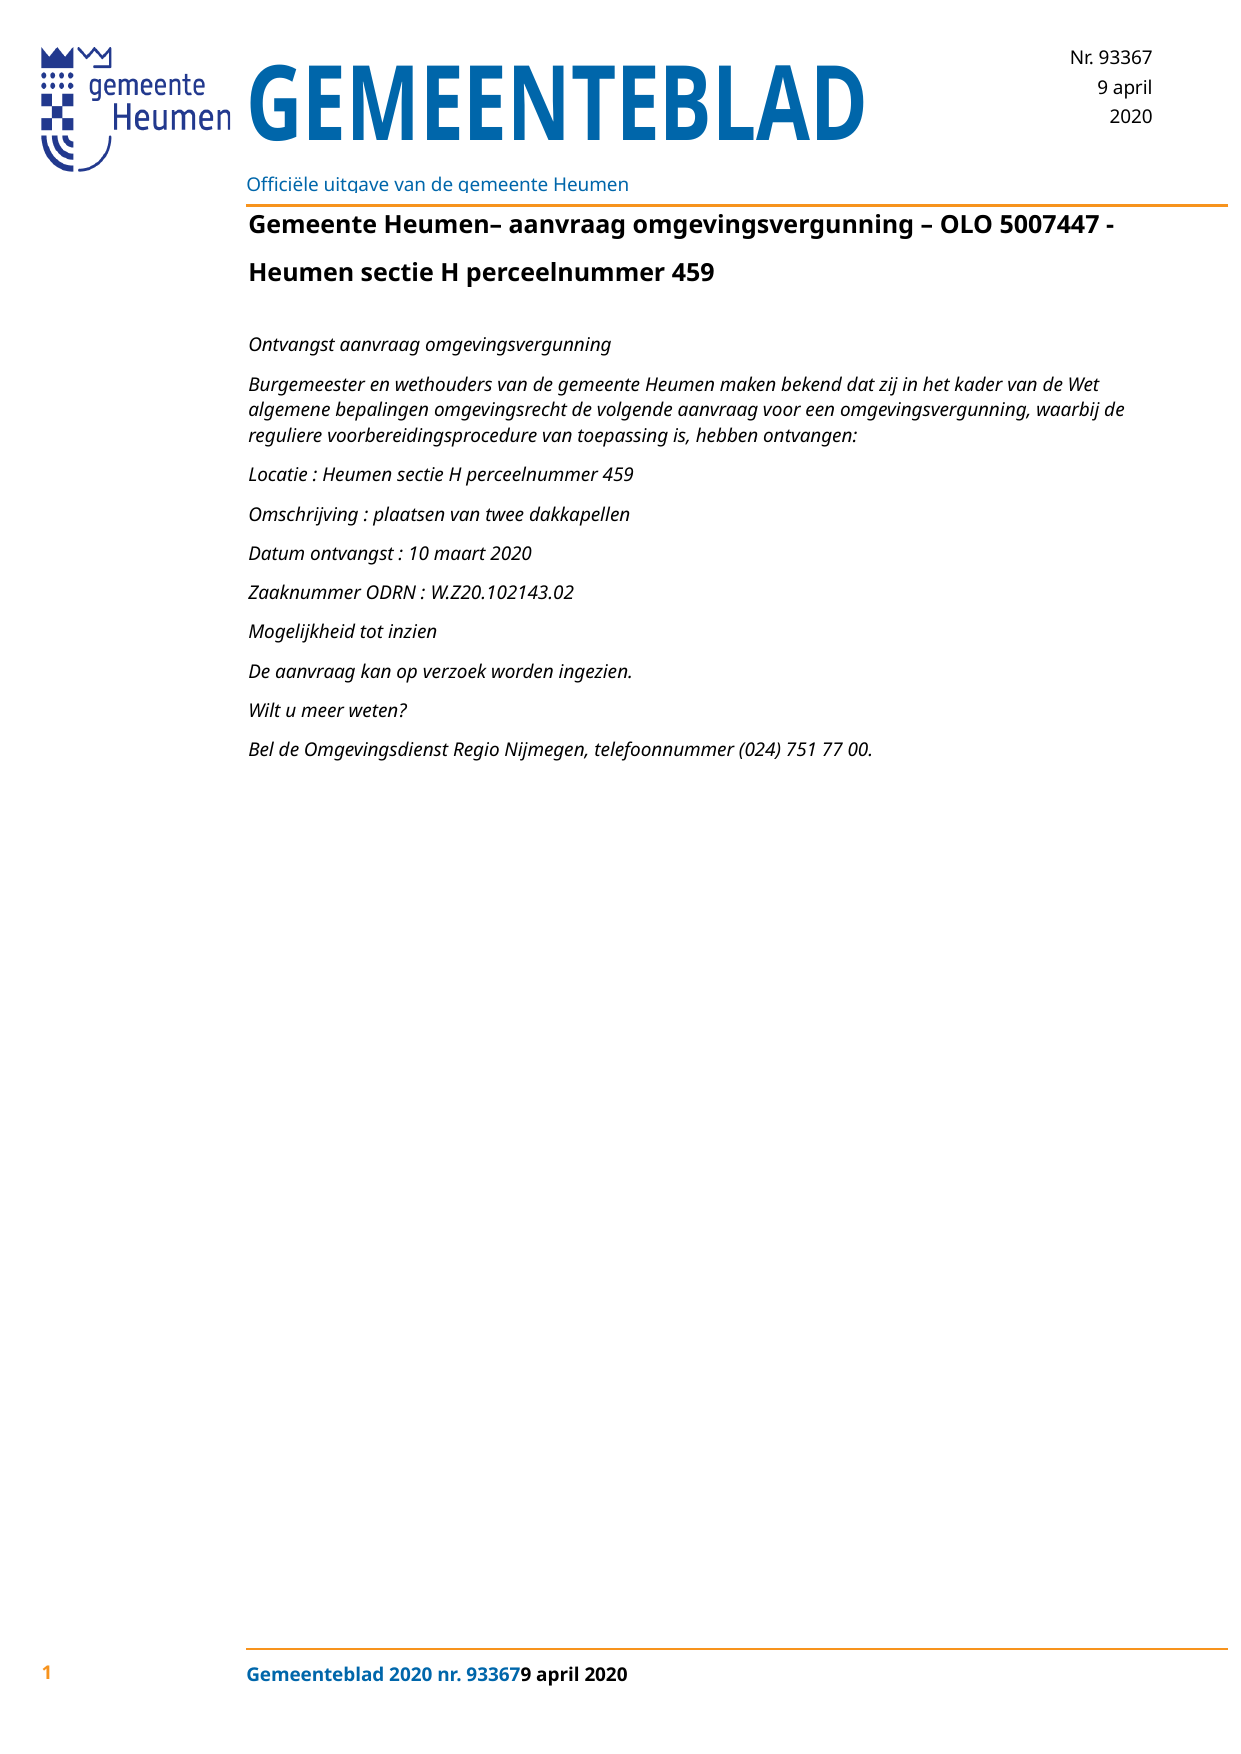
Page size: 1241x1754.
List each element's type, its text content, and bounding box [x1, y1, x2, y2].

text Ontvangst aanvraag omgevingsvergunning [248, 331, 1152, 357]
picture [41, 47, 231, 172]
text Datum ontvangst : 10 maart 2020 [248, 540, 1152, 566]
text Bel de Omgevingsdienst Regio Nijmegen, telefoonnummer (024) 751 77 00. [248, 736, 1152, 762]
text Burgemeester en wethouders van de gemeente Heumen maken bekend dat zij in het kader van de Wet algemene bepalingen omgevingsrecht de volgende aanvraag voor een omgevingsvergunning, waarbij de reguliere voorbereidingsprocedure van toepassing is, hebben ontvangen: [248, 371, 1152, 448]
text De aanvraag kan op verzoek worden ingezien. [248, 658, 1152, 683]
text Locatie : Heumen sectie H perceelnummer 459 [248, 461, 1152, 487]
text Gemeente Heumen– aanvraag omgevingsvergunning – OLO 5007447 - Heumen sectie H perceelnummer 459 [248, 207, 1152, 288]
text Mogelijkheid tot inzien [248, 618, 1152, 644]
text Omschrijving : plaatsen van twee dakkapellen [248, 501, 1152, 526]
text Zaaknummer ODRN : W.Z20.102143.02 [248, 579, 1152, 605]
text Wilt u meer weten? [248, 697, 1152, 723]
